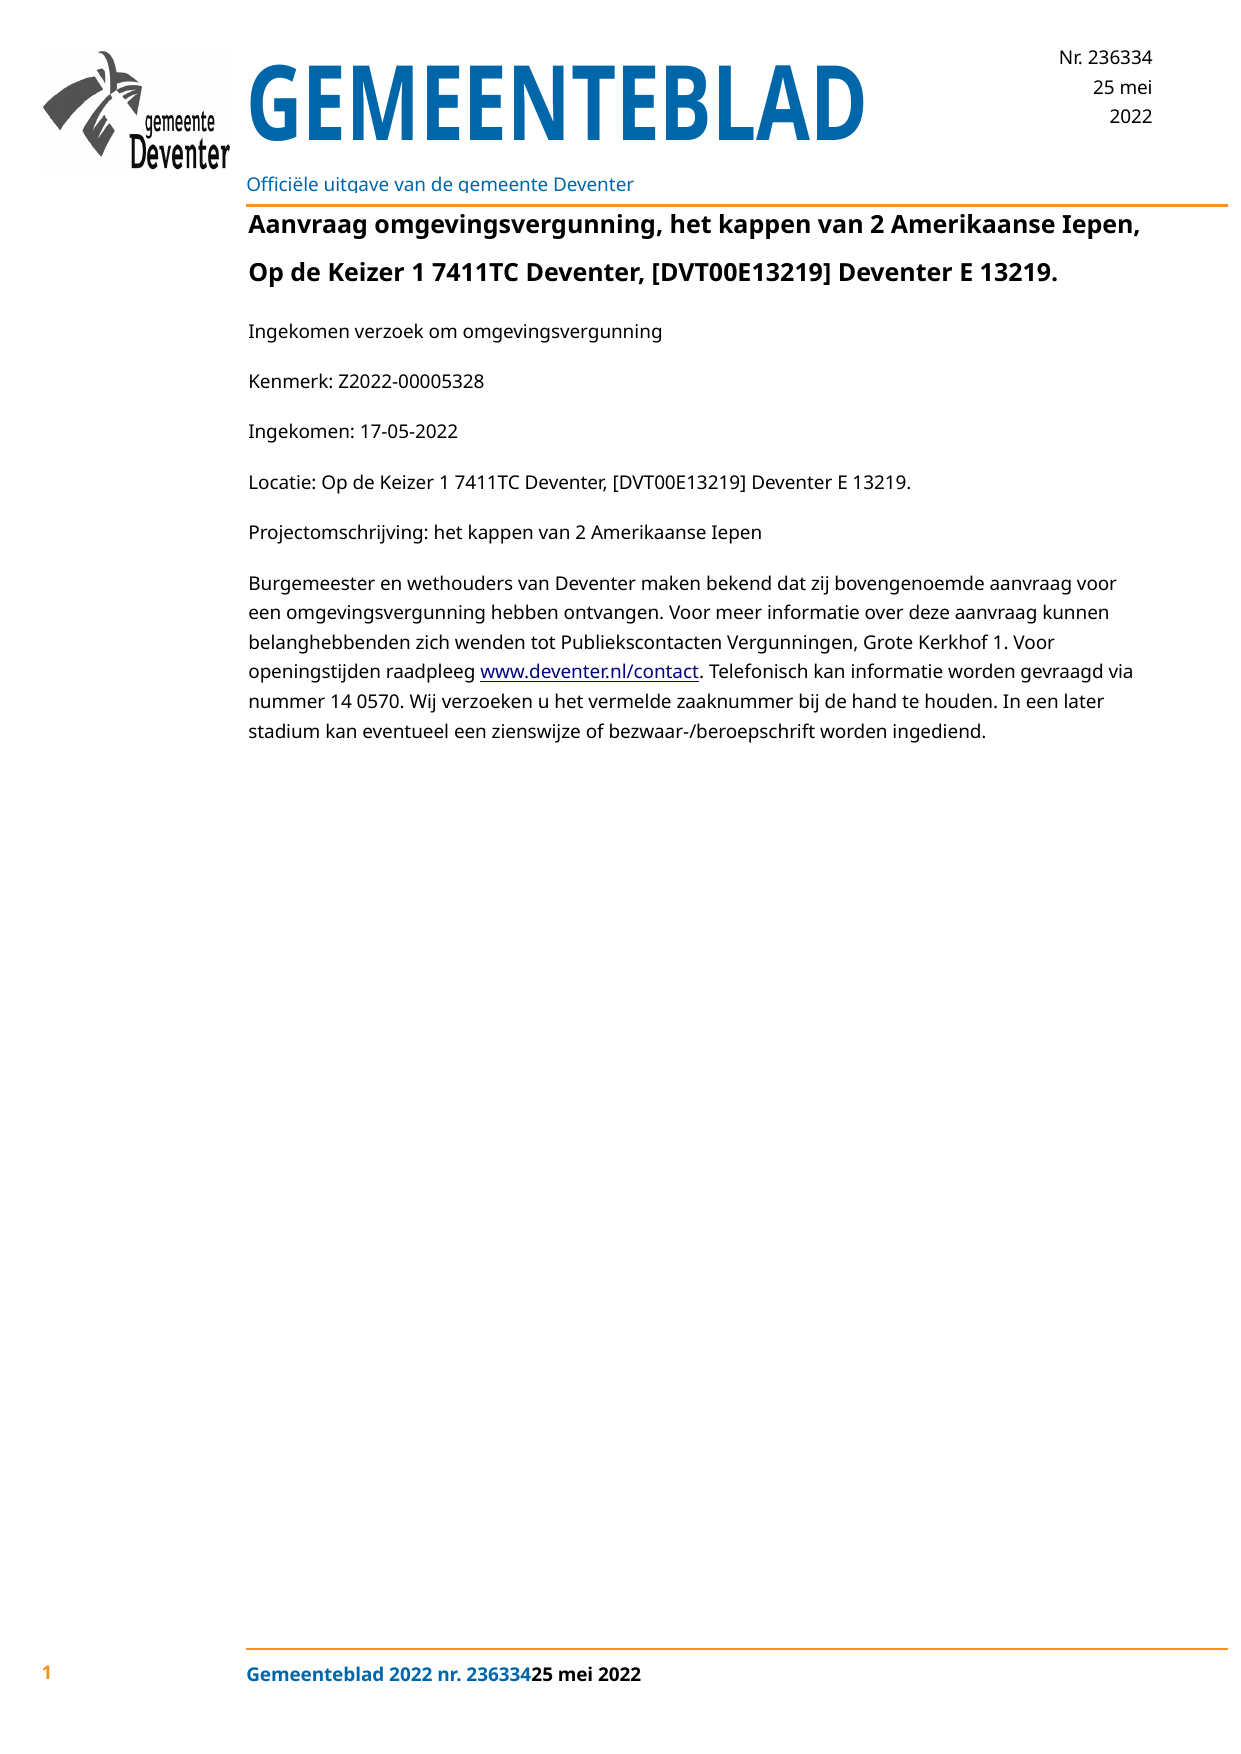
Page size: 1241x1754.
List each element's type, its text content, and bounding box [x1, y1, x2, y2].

text Ingekomen: 17-05-2022 [248, 419, 1152, 444]
text Ingekomen verzoek om omgevingsvergunning [248, 318, 1152, 344]
text Kenmerk: Z2022-00005328 [248, 368, 1152, 394]
picture [41, 47, 231, 172]
text Burgemeester en wethouders van Deventer maken bekend dat zij bovengenoemde aanvraag voor een omgevingsvergunning hebben ontvangen. Voor meer informatie over deze aanvraag kunnen belanghebbenden zich wenden tot Publiekscontacten Vergunningen, Grote Kerkhof 1. Voor openingstijden raadpleeg www.deventer.nl/contact. Telefonisch kan informatie worden gevraagd via nummer 14 0570. Wij verzoeken u het vermelde zaaknummer bij de hand te houden. In een later stadium kan eventueel een zienswijze of bezwaar-/beroepschrift worden ingediend. [248, 570, 1152, 744]
text Locatie: Op de Keizer 1 7411TC Deventer, [DVT00E13219] Deventer E 13219. [248, 469, 1152, 495]
text Projectomschrijving: het kappen van 2 Amerikaanse Iepen [248, 519, 1152, 545]
text Aanvraag omgevingsvergunning, het kappen van 2 Amerikaanse Iepen, Op de Keizer 1 7411TC Deventer, [DVT00E13219] Deventer E 13219. [248, 207, 1152, 288]
